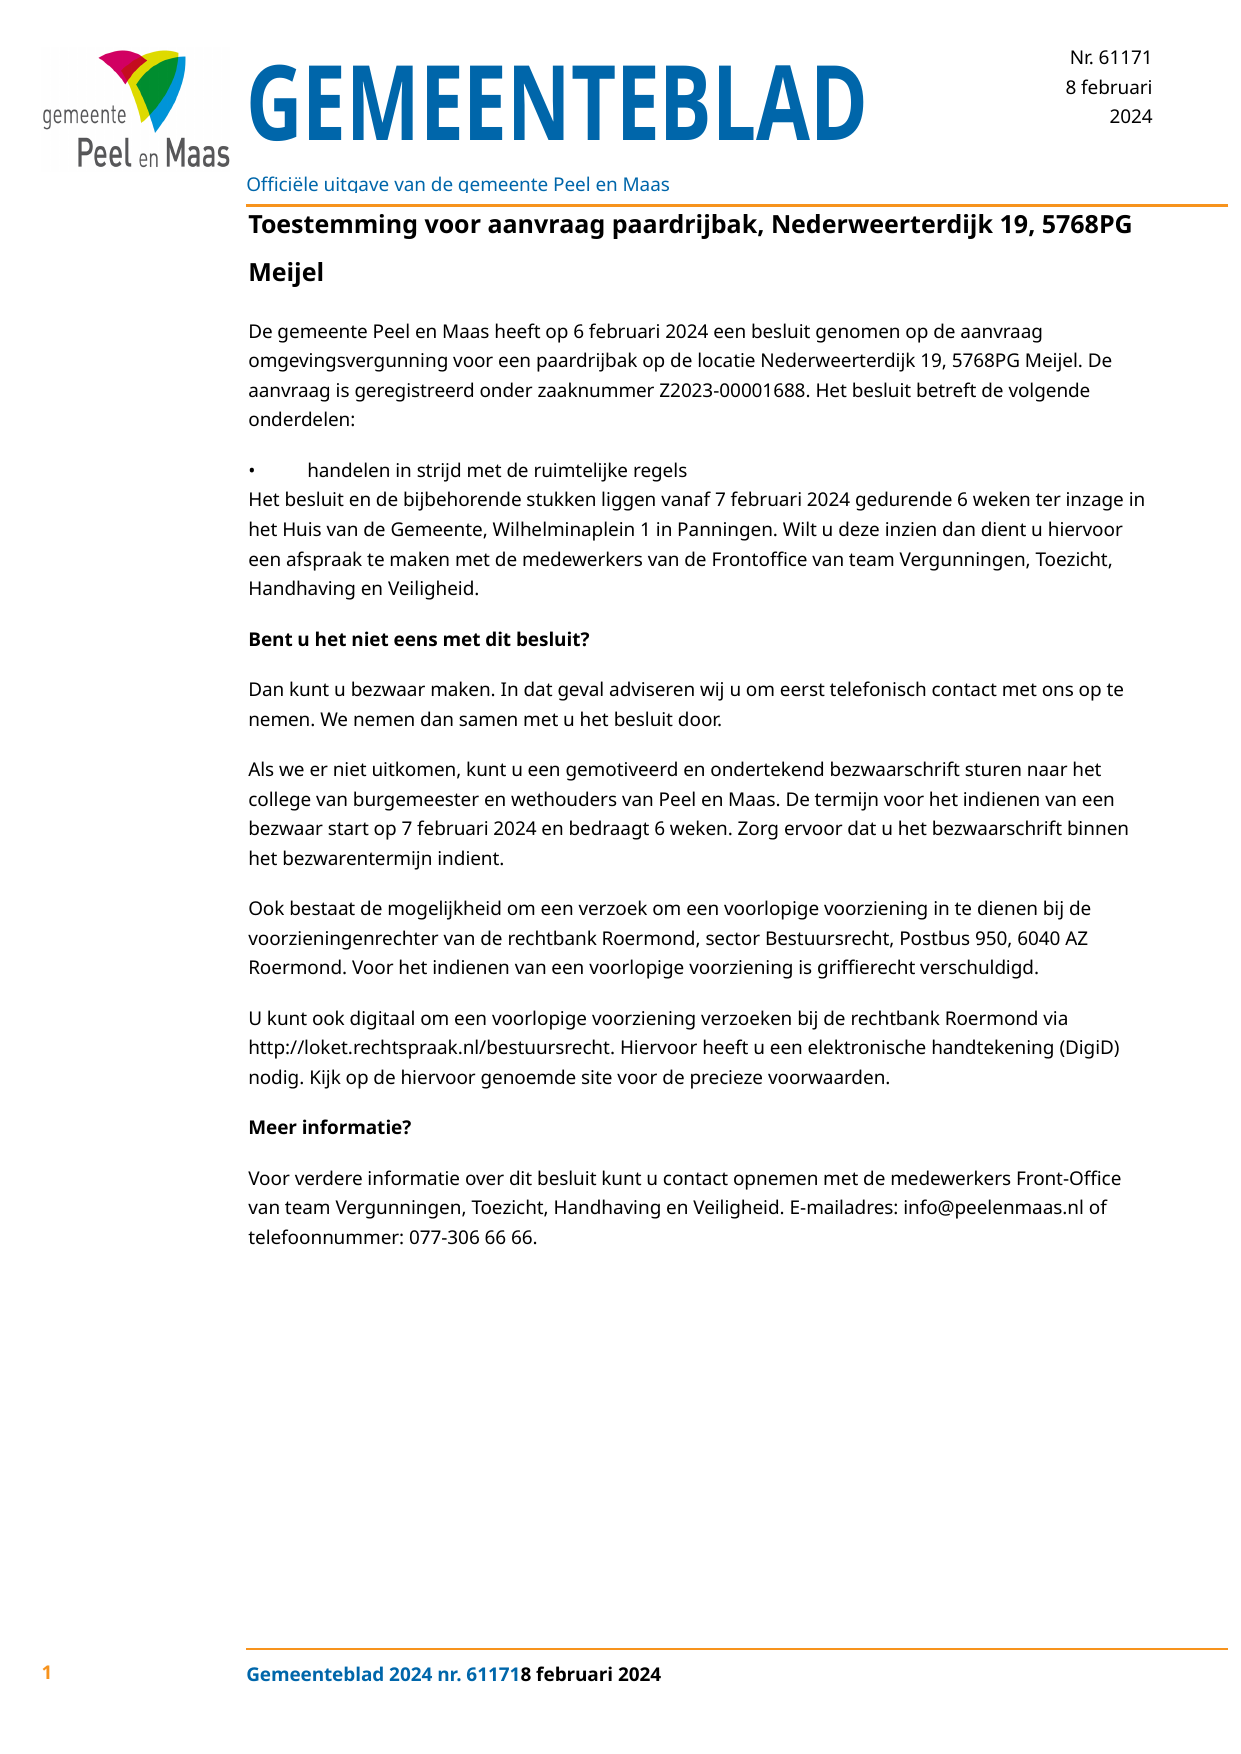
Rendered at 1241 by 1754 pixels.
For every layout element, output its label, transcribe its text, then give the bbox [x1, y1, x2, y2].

text Ook bestaat de mogelijkheid om een verzoek om een voorlopige voorziening in te dienen bij de voorzieningenrechter van de rechtbank Roermond, sector Bestuursrecht, Postbus 950, 6040 AZ Roermond. Voor het indienen van een voorlopige voorziening is griffierecht verschuldigd. [248, 895, 1152, 980]
text Het besluit en de bijbehorende stukken liggen vanaf 7 februari 2024 gedurende 6 weken ter inzage in het Huis van de Gemeente, Wilhelminaplein 1 in Panningen. Wilt u deze inzien dan dient u hiervoor een afspraak te maken met de medewerkers van de Frontoffice van team Vergunningen, Toezicht, Handhaving en Veiligheid. [248, 487, 1152, 601]
text Voor verdere informatie over dit besluit kunt u contact opnemen met de medewerkers Front-Office van team Vergunningen, Toezicht, Handhaving en Veiligheid. E-mailadres: info@peelenmaas.nl of telefoonnummer: 077-306 66 66. [248, 1165, 1152, 1250]
text Toestemming voor aanvraag paardrijbak, Nederweerterdijk 19, 5768PG Meijel [248, 207, 1152, 288]
text U kunt ook digitaal om een voorlopige voorziening verzoeken bij de rechtbank Roermond via http://loket.rechtspraak.nl/bestuursrecht. Hiervoor heeft u een elektronische handtekening (DigiD) nodig. Kijk op de hiervoor genoemde site voor de precieze voorwaarden. [248, 1005, 1152, 1090]
text De gemeente Peel en Maas heeft op 6 februari 2024 een besluit genomen op de aanvraag omgevingsvergunning voor een paardrijbak op de locatie Nederweerterdijk 19, 5768PG Meijel. De aanvraag is geregistreerd onder zaaknummer Z2023-00001688. Het besluit betreft de volgende onderdelen: [248, 318, 1152, 432]
text Als we er niet uitkomen, kunt u een gemotiveerd en ondertekend bezwaarschrift sturen naar het college van burgemeester en wethouders van Peel en Maas. De termijn voor het indienen van een bezwaar start op 7 februari 2024 en bedraagt 6 weken. Zorg ervoor dat u het bezwaarschrift binnen het bezwarentermijn indient. [248, 756, 1152, 871]
text Meer informatie? [248, 1114, 1152, 1140]
picture [41, 47, 231, 172]
text Bent u het niet eens met dit besluit? [248, 626, 1152, 652]
text Dan kunt u bezwaar maken. In dat geval adviseren wij u om eerst telefonisch contact met ons op te nemen. We nemen dan samen met u het besluit door. [248, 676, 1152, 732]
list handelen in strijd met de ruimtelijke regels [248, 457, 1152, 483]
